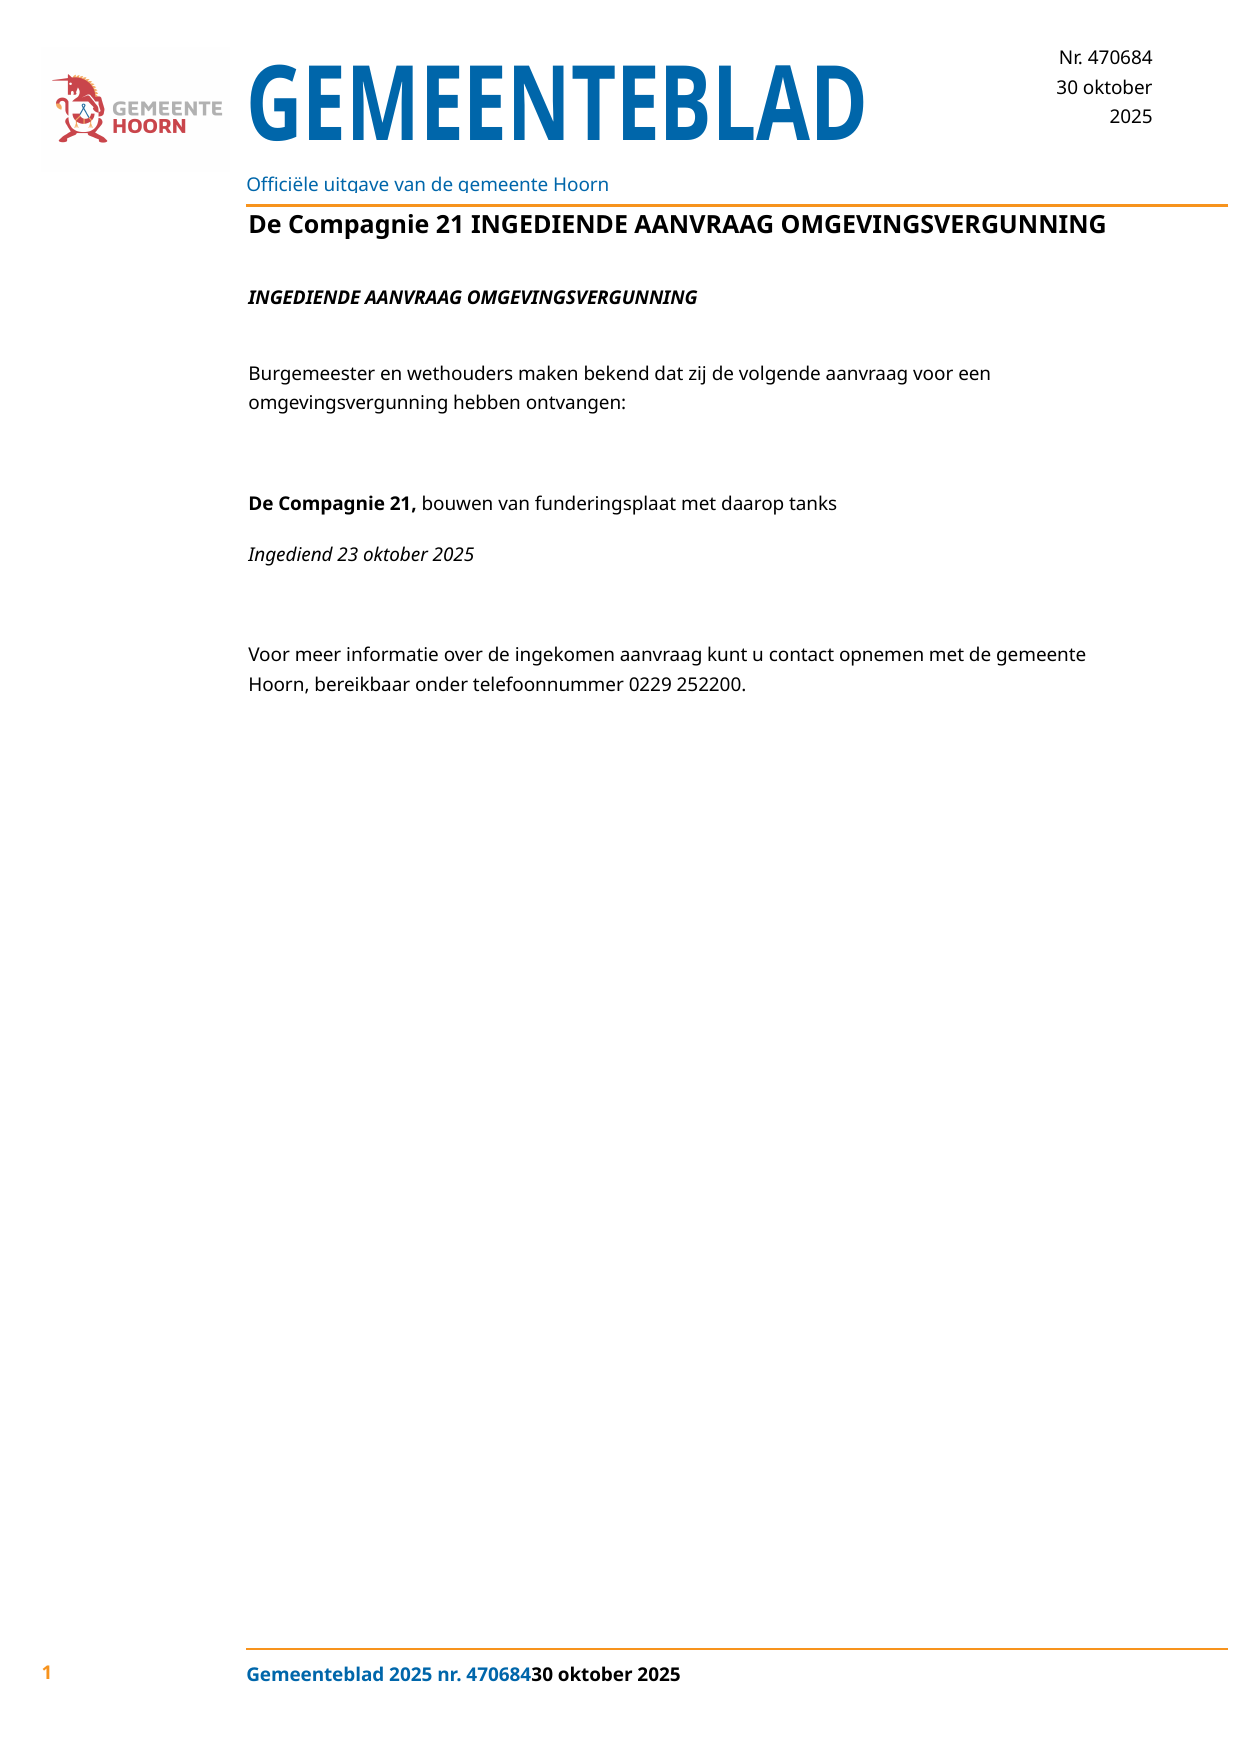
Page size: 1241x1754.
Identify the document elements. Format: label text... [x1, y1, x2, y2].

text Burgemeester en wethouders maken bekend dat zij de volgende aanvraag voor een omgevingsvergunning hebben ontvangen: [248, 360, 1152, 415]
text Ingediend 23 oktober 2025 [248, 541, 1152, 567]
text De Compagnie 21 INGEDIENDE AANVRAAG OMGEVINGSVERGUNNING [248, 207, 1152, 241]
picture [41, 47, 231, 172]
text INGEDIENDE AANVRAAG OMGEVINGSVERGUNNING [248, 284, 1152, 309]
text De Compagnie 21, bouwen van funderingsplaat met daarop tanks [248, 490, 1152, 516]
text Voor meer informatie over de ingekomen aanvraag kunt u contact opnemen met de gemeente Hoorn, bereikbaar onder telefoonnummer 0229 252200. [248, 642, 1152, 697]
